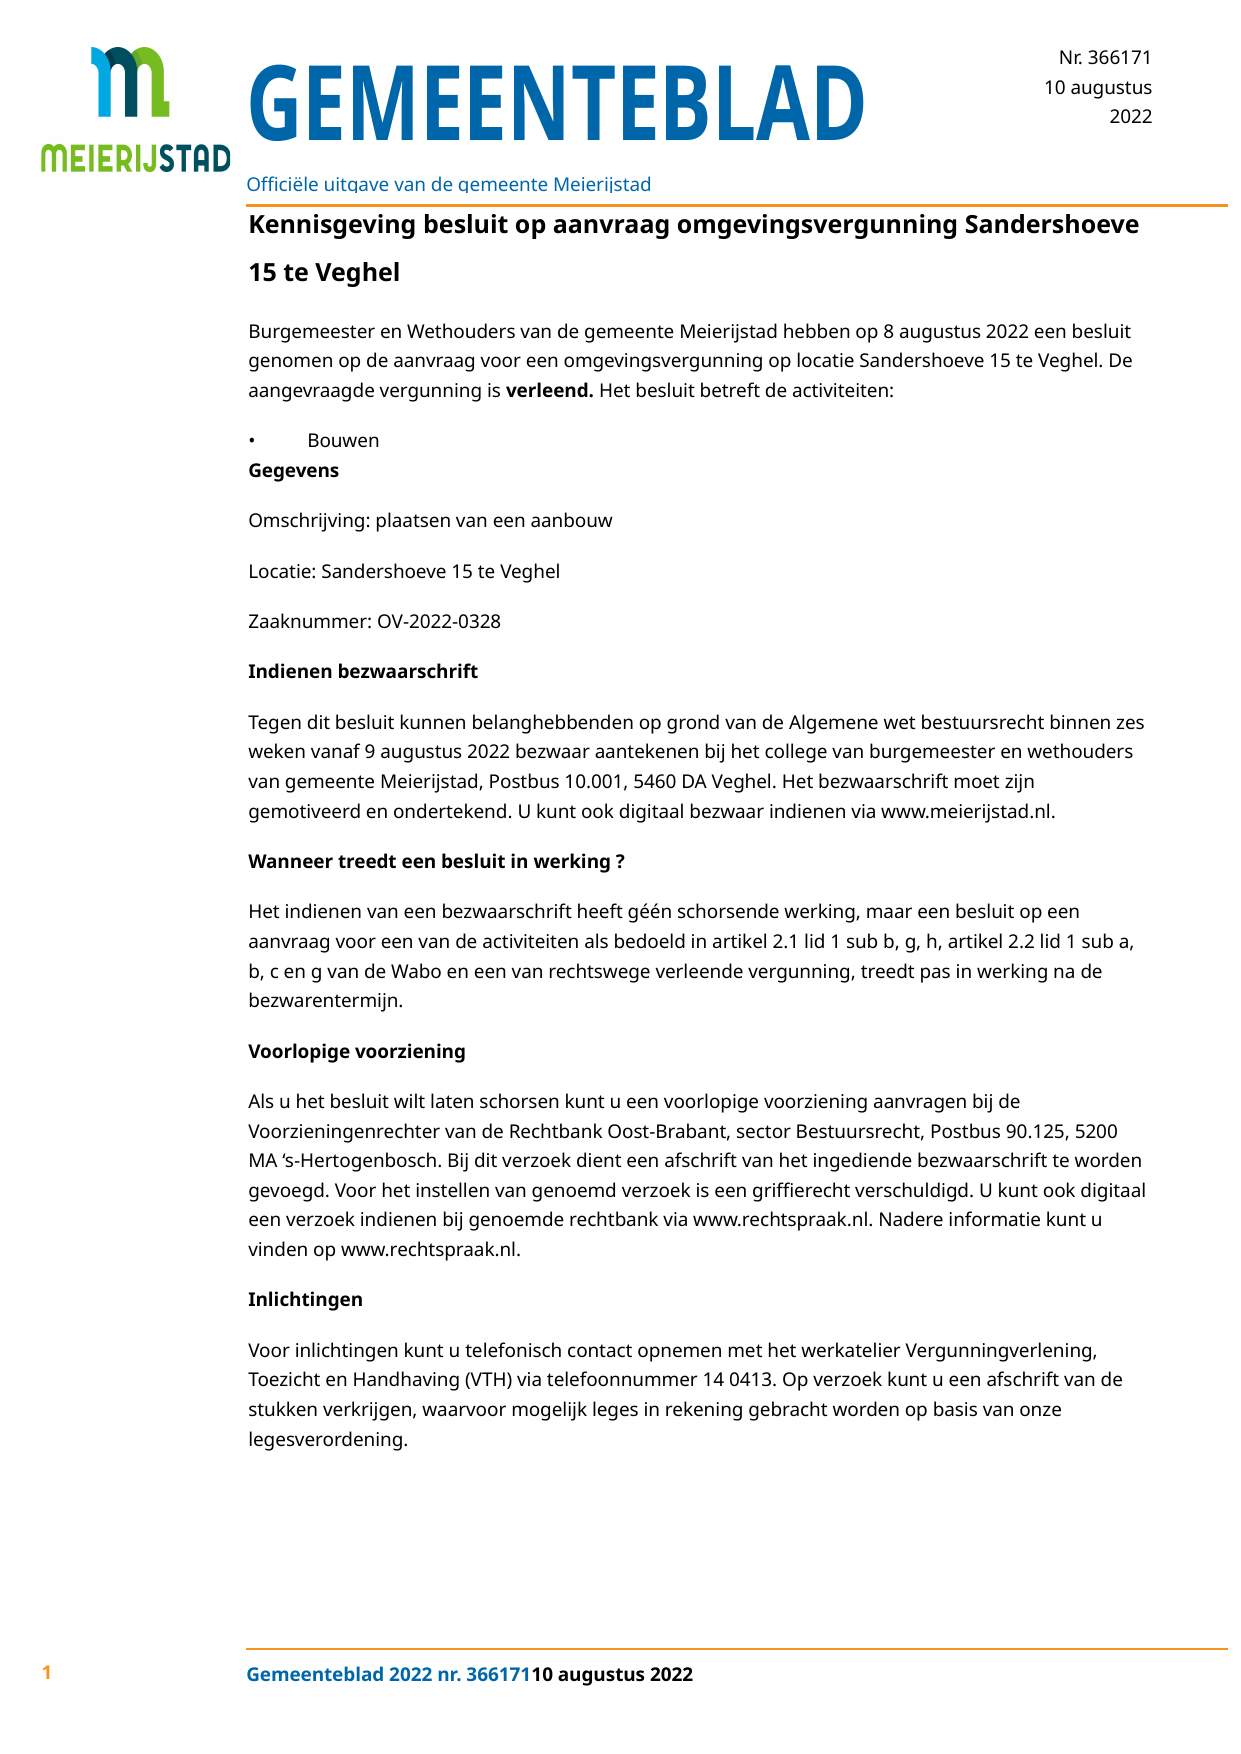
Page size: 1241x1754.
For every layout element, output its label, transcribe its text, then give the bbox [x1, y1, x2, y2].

text Zaaknummer: OV-2022-0328 [248, 608, 1152, 634]
text Indienen bezwaarschrift [248, 659, 1152, 684]
text Kennisgeving besluit op aanvraag omgevingsvergunning Sandershoeve 15 te Veghel [248, 207, 1152, 288]
text Tegen dit besluit kunnen belanghebbenden op grond van de Algemene wet bestuursrecht binnen zes weken vanaf 9 augustus 2022 bezwaar aantekenen bij het college van burgemeester en wethouders van gemeente Meierijstad, Postbus 10.001, 5460 DA Veghel. Het bezwaarschrift moet zijn gemotiveerd en ondertekend. U kunt ook digitaal bezwaar indienen via www.meierijstad.nl. [248, 709, 1152, 824]
text Locatie: Sandershoeve 15 te Veghel [248, 558, 1152, 584]
picture [41, 47, 231, 172]
text Omschrijving: plaatsen van een aanbouw [248, 507, 1152, 533]
text Burgemeester en Wethouders van de gemeente Meierijstad hebben op 8 augustus 2022 een besluit genomen op de aanvraag voor een omgevingsvergunning op locatie Sandershoeve 15 te Veghel. De aangevraagde vergunning is verleend. Het besluit betreft de activiteiten: [248, 318, 1152, 403]
text Wanneer treedt een besluit in werking ? [248, 848, 1152, 874]
text Voorlopige voorziening [248, 1038, 1152, 1064]
text Voor inlichtingen kunt u telefonisch contact opnemen met het werkatelier Vergunningverlening, Toezicht en Handhaving (VTH) via telefoonnummer 14 0413. Op verzoek kunt u een afschrift van de stukken verkrijgen, waarvoor mogelijk leges in rekening gebracht worden op basis van onze legesverordening. [248, 1337, 1152, 1452]
text Gegevens [248, 457, 1152, 483]
text Het indienen van een bezwaarschrift heeft géén schorsende werking, maar een besluit op een aanvraag voor een van de activiteiten als bedoeld in artikel 2.1 lid 1 sub b, g, h, artikel 2.2 lid 1 sub a, b, c en g van de Wabo en een van rechtswege verleende vergunning, treedt pas in werking na de bezwarentermijn. [248, 899, 1152, 1013]
list Bouwen [248, 427, 1152, 453]
text Als u het besluit wilt laten schorsen kunt u een voorlopige voorziening aanvragen bij de Voorzieningenrechter van de Rechtbank Oost-Brabant, sector Bestuursrecht, Postbus 90.125, 5200 MA ‘s-Hertogenbosch. Bij dit verzoek dient een afschrift van het ingediende bezwaarschrift te worden gevoegd. Voor het instellen van genoemd verzoek is een griffierecht verschuldigd. U kunt ook digitaal een verzoek indienen bij genoemde rechtbank via www.rechtspraak.nl. Nadere informatie kunt u vinden op www.rechtspraak.nl. [248, 1088, 1152, 1262]
text Inlichtingen [248, 1287, 1152, 1312]
